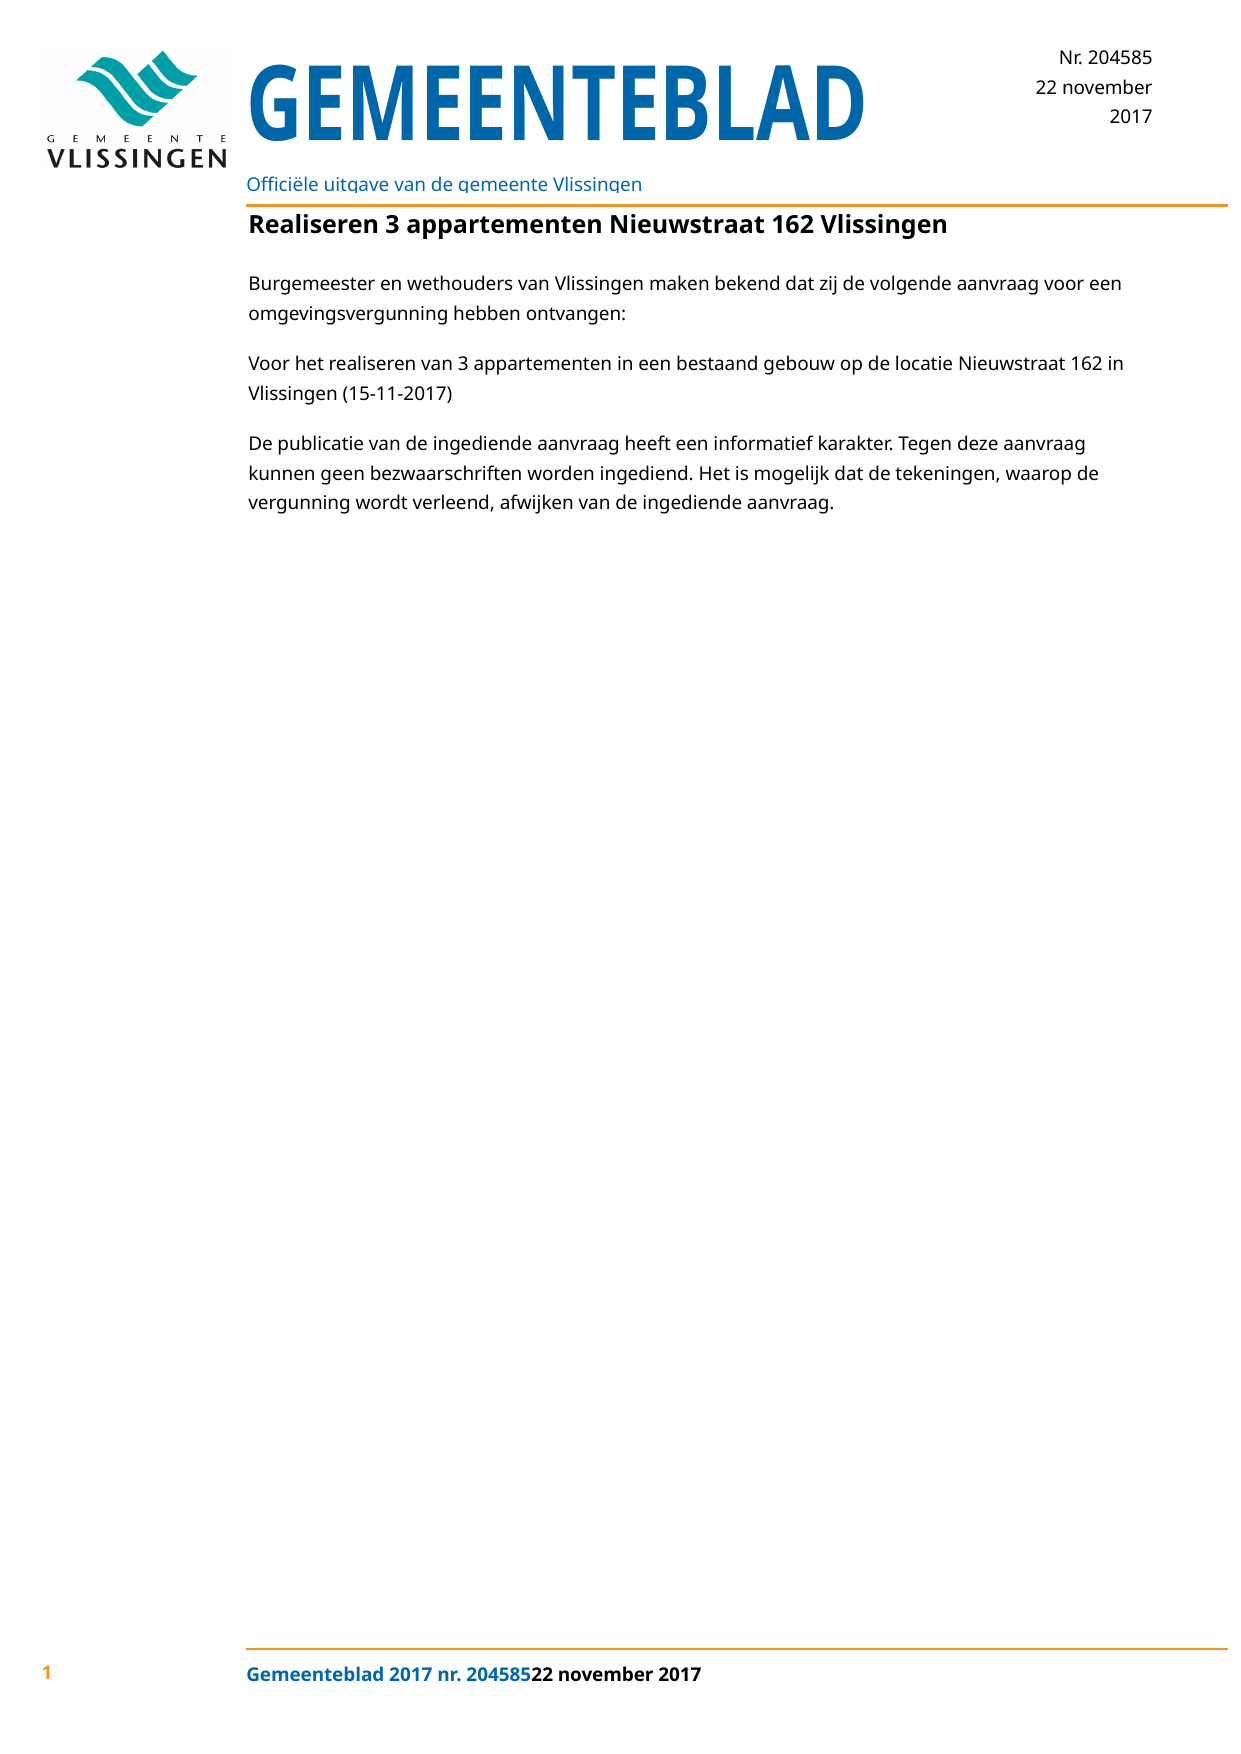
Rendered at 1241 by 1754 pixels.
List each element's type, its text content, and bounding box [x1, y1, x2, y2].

text Realiseren 3 appartementen Nieuwstraat 162 Vlissingen [248, 207, 1152, 241]
text Burgemeester en wethouders van Vlissingen maken bekend dat zij de volgende aanvraag voor een omgevingsvergunning hebben ontvangen: [248, 270, 1152, 326]
picture [41, 47, 231, 172]
text Voor het realiseren van 3 appartementen in een bestaand gebouw op de locatie Nieuwstraat 162 in Vlissingen (15-11-2017) [248, 350, 1152, 406]
text De publicatie van de ingediende aanvraag heeft een informatief karakter. Tegen deze aanvraag kunnen geen bezwaarschriften worden ingediend. Het is mogelijk dat de tekeningen, waarop de vergunning wordt verleend, afwijken van de ingediende aanvraag. [248, 430, 1152, 515]
